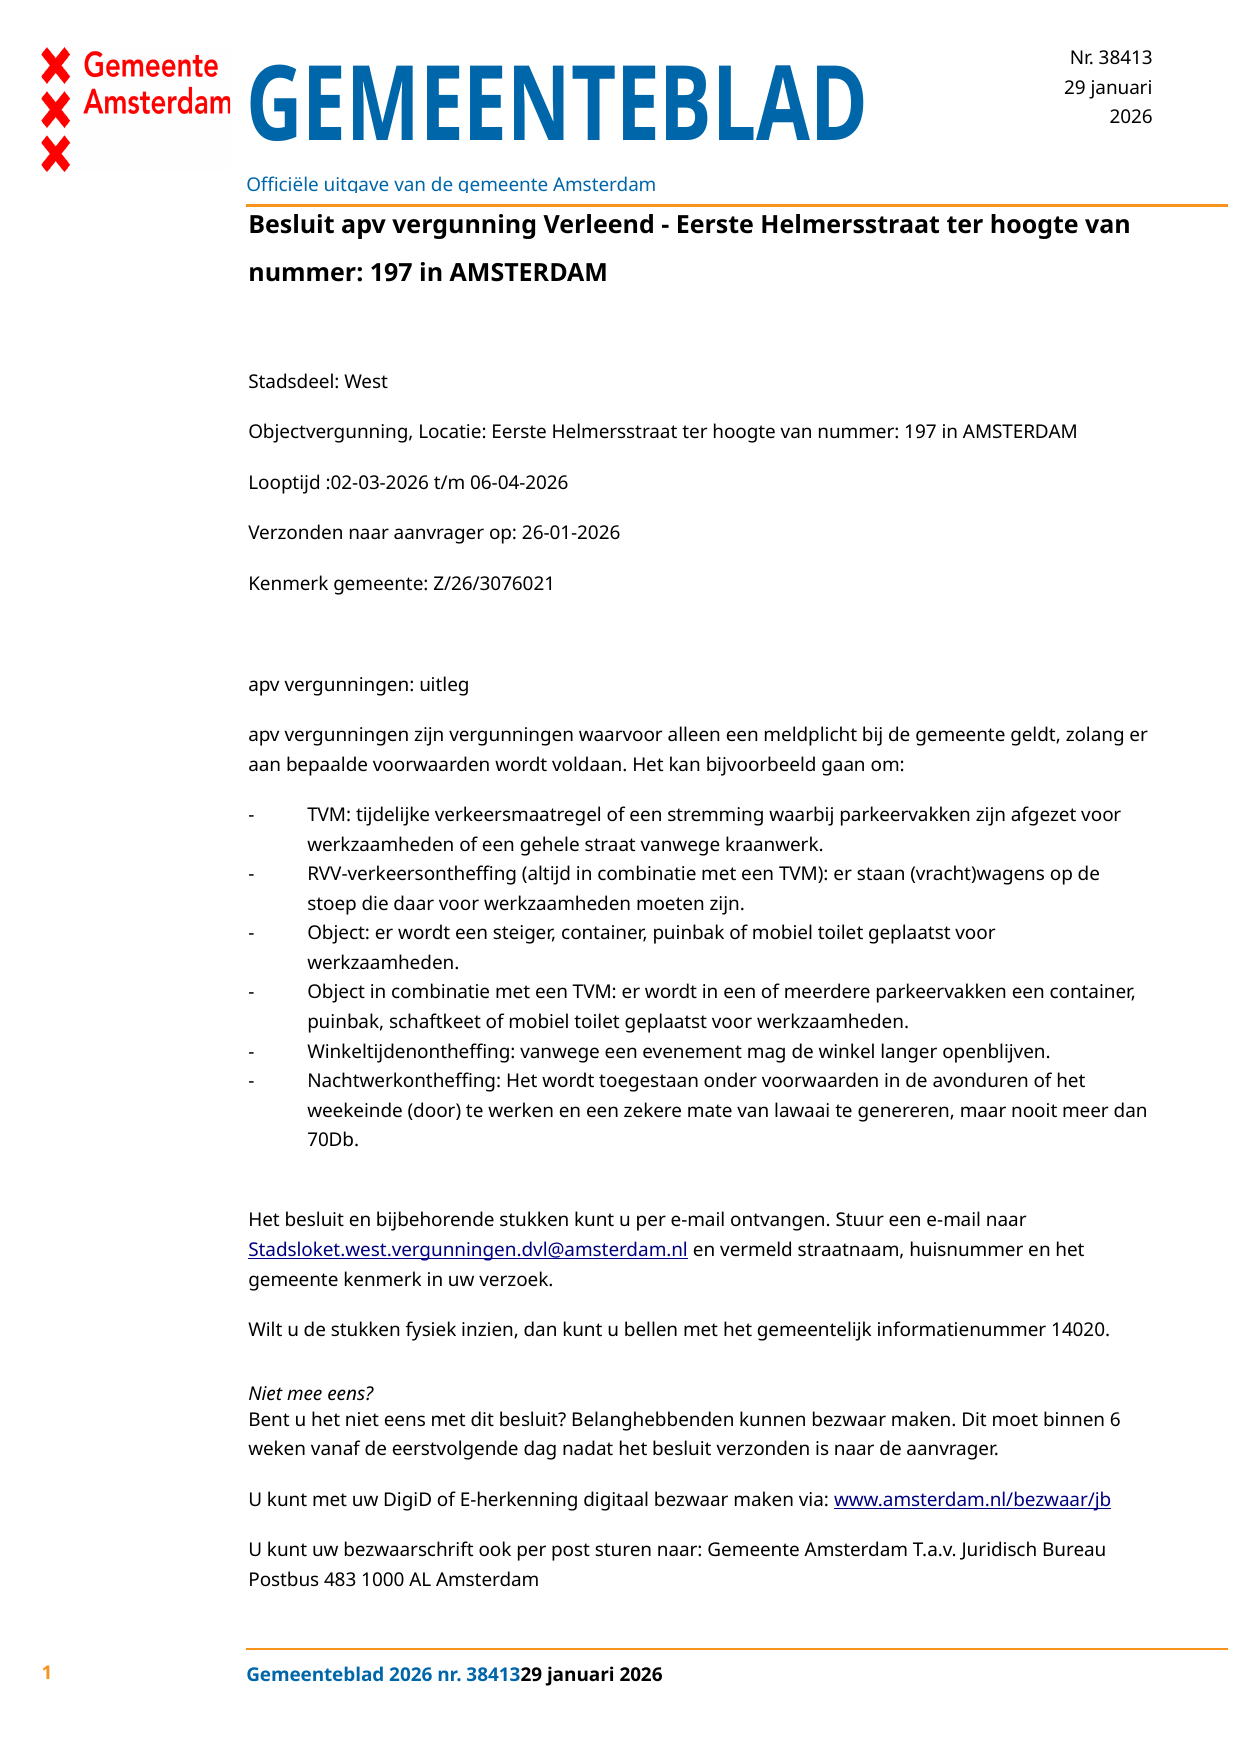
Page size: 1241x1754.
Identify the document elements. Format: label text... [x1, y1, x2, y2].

text apv vergunningen zijn vergunningen waarvoor alleen een meldplicht bij de gemeente geldt, zolang er aan bepaalde voorwaarden wordt voldaan. Het kan bijvoorbeeld gaan om: [248, 721, 1152, 777]
list RVV-verkeersontheffing (altijd in combinatie met een TVM): er staan (vracht)wagens op de stoep die daar voor werkzaamheden moeten zijn. [248, 860, 1152, 916]
text U kunt uw bezwaarschrift ook per post sturen naar: Gemeente Amsterdam T.a.v. Juridisch Bureau Postbus 483 1000 AL Amsterdam [248, 1536, 1152, 1592]
list Nachtwerkontheffing: Het wordt toegestaan onder voorwaarden in de avonduren of het weekeinde (door) te werken en een zekere mate van lawaai te genereren, maar nooit meer dan 70Db. [248, 1067, 1152, 1152]
text Bent u het niet eens met dit besluit? Belanghebbenden kunnen bezwaar maken. Dit moet binnen 6 weken vanaf de eerstvolgende dag nadat het besluit verzonden is naar de aanvrager. [248, 1406, 1152, 1461]
text Besluit apv vergunning Verleend - Eerste Helmersstraat ter hoogte van nummer: 197 in AMSTERDAM [248, 207, 1152, 288]
list TVM: tijdelijke verkeersmaatregel of een stremming waarbij parkeervakken zijn afgezet voor werkzaamheden of een gehele straat vanwege kraanwerk. [248, 801, 1152, 857]
text U kunt met uw DigiD of E-herkenning digitaal bezwaar maken via: www.amsterdam.nl/bezwaar/jb [248, 1486, 1152, 1512]
text Wilt u de stukken fysiek inzien, dan kunt u bellen met het gemeentelijk informatienummer 14020. [248, 1316, 1152, 1342]
text Verzonden naar aanvrager op: 26-01-2026 [248, 519, 1152, 545]
text Looptijd :02-03-2026 t/m 06-04-2026 [248, 469, 1152, 495]
text Kenmerk gemeente: Z/26/3076021 [248, 570, 1152, 596]
text Niet mee eens? [248, 1380, 1152, 1406]
text apv vergunningen: uitleg [248, 671, 1152, 697]
picture [41, 47, 231, 172]
text Het besluit en bijbehorende stukken kunt u per e-mail ontvangen. Stuur een e-mail naar Stadsloket.west.vergunningen.dvl@amsterdam.nl en vermeld straatnaam, huisnummer en het gemeente kenmerk in uw verzoek. [248, 1207, 1152, 1292]
text Objectvergunning, Locatie: Eerste Helmersstraat ter hoogte van nummer: 197 in AMSTERDAM [248, 419, 1152, 444]
list Object: er wordt een steiger, container, puinbak of mobiel toilet geplaatst voor werkzaamheden. [248, 919, 1152, 975]
list Object in combinatie met een TVM: er wordt in een of meerdere parkeervakken een container, puinbak, schaftkeet of mobiel toilet geplaatst voor werkzaamheden. [248, 979, 1152, 1034]
list Winkeltijdenontheffing: vanwege een evenement mag de winkel langer openblijven. [248, 1038, 1152, 1064]
text Stadsdeel: West [248, 368, 1152, 394]
